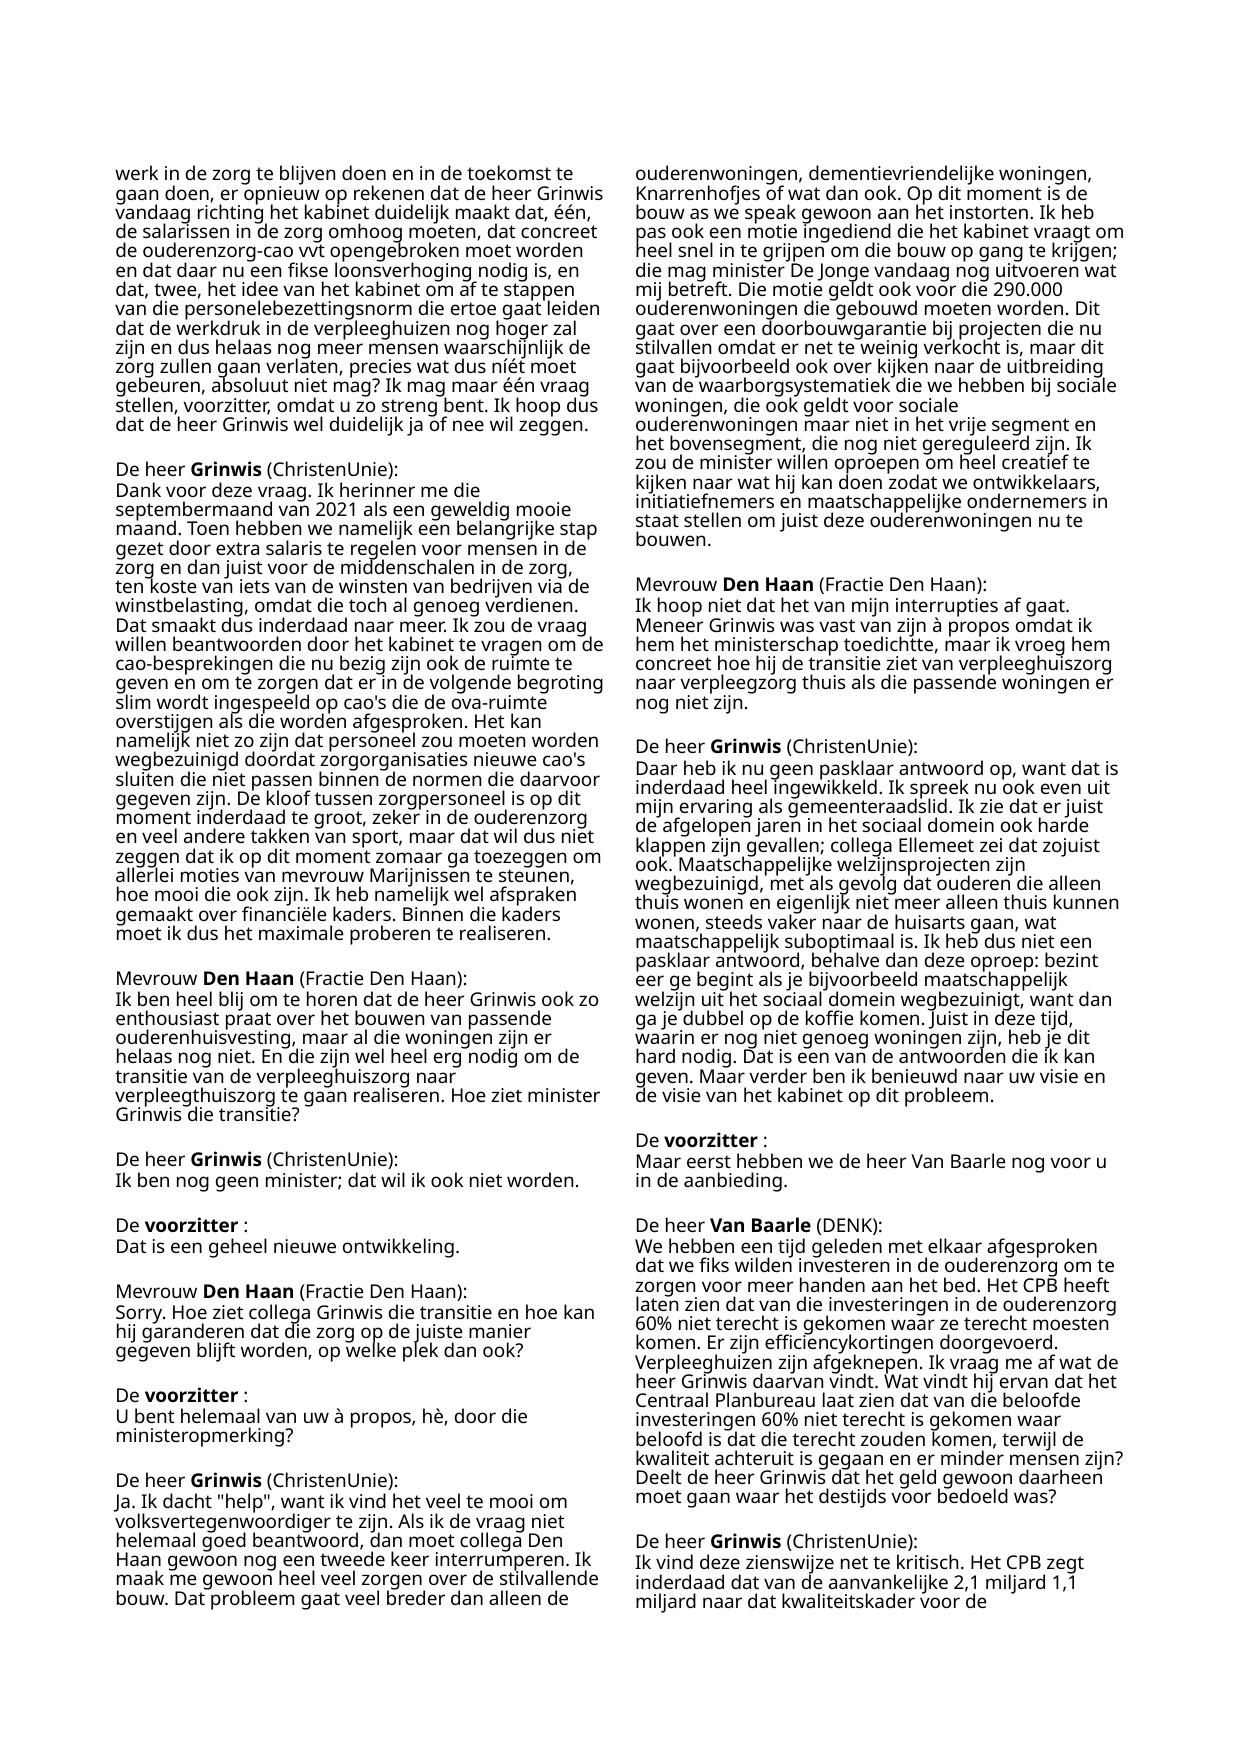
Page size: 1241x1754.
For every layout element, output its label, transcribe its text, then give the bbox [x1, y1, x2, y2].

text Ik hoop niet dat het van mijn interrupties af gaat. Meneer Grinwis was vast van zijn à propos omdat ik hem het ministerschap toedichtte, maar ik vroeg hem concreet hoe hij de transitie ziet van verpleeghuiszorg naar verpleegzorg thuis als die passende woningen er nog niet zijn. [635, 597, 1125, 713]
text Mevrouw Den Haan (Fractie Den Haan): [635, 572, 1125, 597]
text werk in de zorg te blijven doen en in de toekomst te gaan doen, er opnieuw op rekenen dat de heer Grinwis vandaag richting het kabinet duidelijk maakt dat, één, de salarissen in de zorg omhoog moeten, dat concreet de ouderenzorg-cao vvt opengebroken moet worden en dat daar nu een fikse loonsverhoging nodig is, en dat, twee, het idee van het kabinet om af te stappen van die personelebezettingsnorm die ertoe gaat leiden dat de werkdruk in de verpleeghuizen nog hoger zal zijn en dus helaas nog meer mensen waarschijnlijk de zorg zullen gaan verlaten, precies wat dus níét moet gebeuren, absoluut niet mag? Ik mag maar één vraag stellen, voorzitter, omdat u zo streng bent. Ik hoop dus dat de heer Grinwis wel duidelijk ja of nee wil zeggen. [115, 165, 605, 435]
text Dat is een geheel nieuwe ontwikkeling. [115, 1238, 605, 1257]
text Dank voor deze vraag. Ik herinner me die septembermaand van 2021 als een geweldig mooie maand. Toen hebben we namelijk een belangrijke stap gezet door extra salaris te regelen voor mensen in de zorg en dan juist voor de middenschalen in de zorg, ten koste van iets van de winsten van bedrijven via de winstbelasting, omdat die toch al genoeg verdienen. Dat smaakt dus inderdaad naar meer. Ik zou de vraag willen beantwoorden door het kabinet te vragen om de cao-besprekingen die nu bezig zijn ook de ruimte te geven en om te zorgen dat er in de volgende begroting slim wordt ingespeeld op cao's die de ova-ruimte overstijgen als die worden afgesproken. Het kan namelijk niet zo zijn dat personeel zou moeten worden wegbezuinigd doordat zorgorganisaties nieuwe cao's sluiten die niet passen binnen de normen die daarvoor gegeven zijn. De kloof tussen zorgpersoneel is op dit moment inderdaad te groot, zeker in de ouderenzorg en veel andere takken van sport, maar dat wil dus niet zeggen dat ik op dit moment zomaar ga toezeggen om allerlei moties van mevrouw Marijnissen te steunen, hoe mooi die ook zijn. Ik heb namelijk wel afspraken gemaakt over financiële kaders. Binnen die kaders moet ik dus het maximale proberen te realiseren. [115, 482, 605, 944]
text De voorzitter : [115, 1212, 605, 1238]
text De voorzitter : [115, 1382, 605, 1408]
text De heer Grinwis (ChristenUnie): [115, 1468, 605, 1493]
text U bent helemaal van uw à propos, hè, door die ministeropmerking? [115, 1408, 605, 1447]
text Mevrouw Den Haan (Fractie Den Haan): [115, 1278, 605, 1304]
text De heer Grinwis (ChristenUnie): [635, 1529, 1125, 1554]
text Daar heb ik nu geen pasklaar antwoord op, want dat is inderdaad heel ingewikkeld. Ik spreek nu ook even uit mijn ervaring als gemeenteraadslid. Ik zie dat er juist de afgelopen jaren in het sociaal domein ook harde klappen zijn gevallen; collega Ellemeet zei dat zojuist ook. Maatschappelijke welzijnsprojecten zijn wegbezuinigd, met als gevolg dat ouderen die alleen thuis wonen en eigenlijk niet meer alleen thuis kunnen wonen, steeds vaker naar de huisarts gaan, wat maatschappelijk suboptimaal is. Ik heb dus niet een pasklaar antwoord, behalve dan deze oproep: bezint eer ge begint als je bijvoorbeeld maatschappelijk welzijn uit het sociaal domein wegbezuinigt, want dan ga je dubbel op de koffie komen. Juist in deze tijd, waarin er nog niet genoeg woningen zijn, heb je dit hard nodig. Dat is een van de antwoorden die ik kan geven. Maar verder ben ik benieuwd naar uw visie en de visie van het kabinet op dit probleem. [635, 759, 1125, 1106]
text De heer Grinwis (ChristenUnie): [635, 734, 1125, 759]
text ouderenwoningen, dementievriendelijke woningen, Knarrenhofjes of wat dan ook. Op dit moment is de bouw as we speak gewoon aan het instorten. Ik heb pas ook een motie ingediend die het kabinet vraagt om heel snel in te grijpen om die bouw op gang te krijgen; die mag minister De Jonge vandaag nog uitvoeren wat mij betreft. Die motie geldt ook voor die 290.000 ouderenwoningen die gebouwd moeten worden. Dit gaat over een doorbouwgarantie bij projecten die nu stilvallen omdat er net te weinig verkocht is, maar dit gaat bijvoorbeeld ook over kijken naar de uitbreiding van de waarborgsystematiek die we hebben bij sociale woningen, die ook geldt voor sociale ouderenwoningen maar niet in het vrije segment en het bovensegment, die nog niet gereguleerd zijn. Ik zou de minister willen oproepen om heel creatief te kijken naar wat hij kan doen zodat we ontwikkelaars, initiatiefnemers en maatschappelijke ondernemers in staat stellen om juist deze ouderenwoningen nu te bouwen. [635, 165, 1125, 551]
text Maar eerst hebben we de heer Van Baarle nog voor u in de aanbieding. [635, 1153, 1125, 1191]
text De heer Grinwis (ChristenUnie): [115, 456, 605, 482]
text Ik ben nog geen minister; dat wil ik ook niet worden. [115, 1172, 605, 1191]
text Ja. Ik dacht "help", want ik vind het veel te mooi om volksvertegenwoordiger te zijn. Als ik de vraag niet helemaal goed beantwoord, dan moet collega Den Haan gewoon nog een tweede keer interrumperen. Ik maak me gewoon heel veel zorgen over de stilvallende bouw. Dat probleem gaat veel breder dan alleen de [115, 1493, 605, 1609]
text De heer Grinwis (ChristenUnie): [115, 1146, 605, 1172]
text De heer Van Baarle (DENK): [635, 1212, 1125, 1238]
text Ik ben heel blij om te horen dat de heer Grinwis ook zo enthousiast praat over het bouwen van passende ouderenhuisvesting, maar al die woningen zijn er helaas nog niet. En die zijn wel heel erg nodig om de transitie van de verpleeghuiszorg naar verpleegthuiszorg te gaan realiseren. Hoe ziet minister Grinwis die transitie? [115, 991, 605, 1126]
text De voorzitter : [635, 1127, 1125, 1153]
text Sorry. Hoe ziet collega Grinwis die transitie en hoe kan hij garanderen dat die zorg op de juiste manier gegeven blijft worden, op welke plek dan ook? [115, 1304, 605, 1362]
text Ik vind deze zienswijze net te kritisch. Het CPB zegt inderdaad dat van de aanvankelijke 2,1 miljard 1,1 miljard naar dat kwaliteitskader voor de [635, 1554, 1125, 1612]
text We hebben een tijd geleden met elkaar afgesproken dat we fiks wilden investeren in de ouderenzorg om te zorgen voor meer handen aan het bed. Het CPB heeft laten zien dat van die investeringen in de ouderenzorg 60% niet terecht is gekomen waar ze terecht moesten komen. Er zijn efficiencykortingen doorgevoerd. Verpleeghuizen zijn afgeknepen. Ik vraag me af wat de heer Grinwis daarvan vindt. Wat vindt hij ervan dat het Centraal Planbureau laat zien dat van die beloofde investeringen 60% niet terecht is gekomen waar beloofd is dat die terecht zouden komen, terwijl de kwaliteit achteruit is gegaan en er minder mensen zijn? Deelt de heer Grinwis dat het geld gewoon daarheen moet gaan waar het destijds voor bedoeld was? [635, 1238, 1125, 1508]
text Mevrouw Den Haan (Fractie Den Haan): [115, 965, 605, 991]
